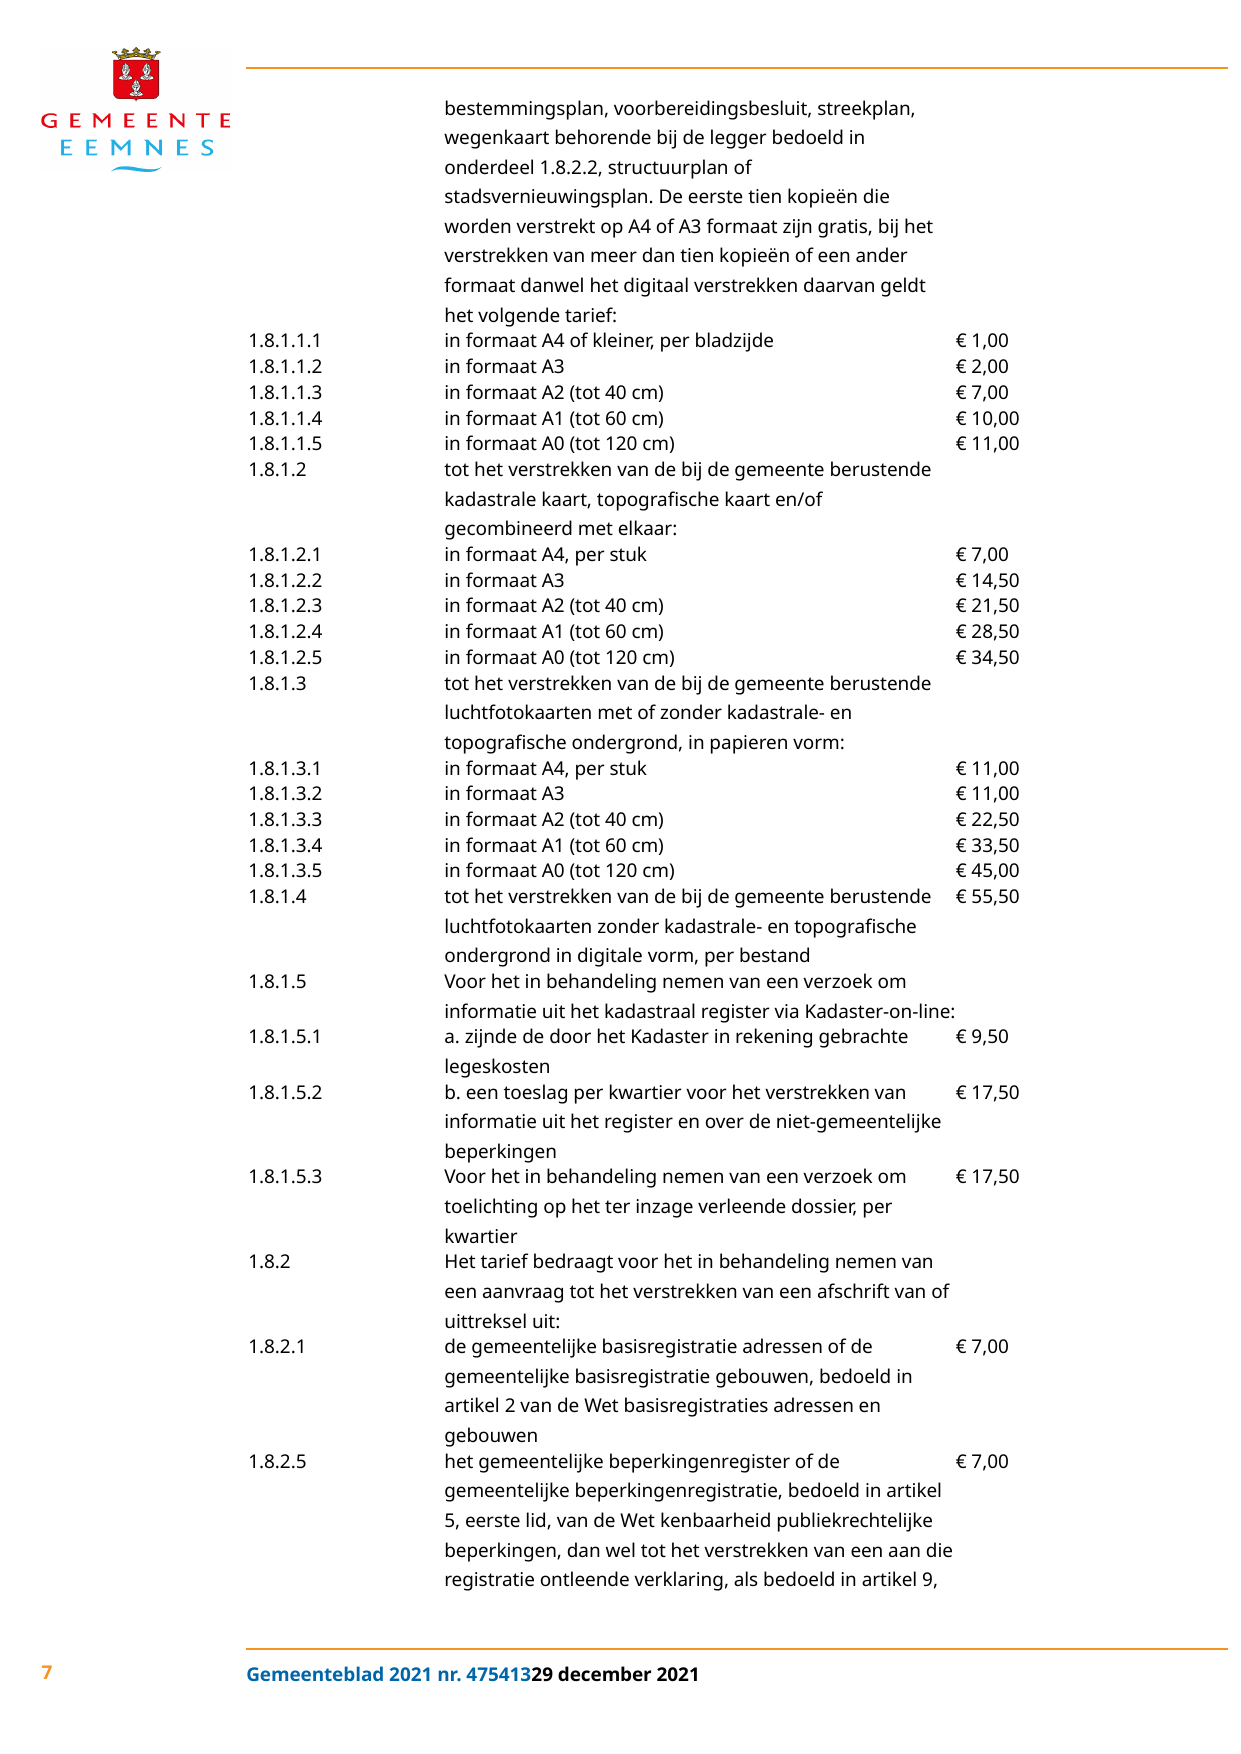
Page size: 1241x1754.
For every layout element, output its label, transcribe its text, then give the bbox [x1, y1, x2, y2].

picture [41, 47, 231, 172]
table_cell € 7,00 [956, 1334, 1152, 1448]
table_cell € 7,00 [956, 1448, 1152, 1592]
table_cell 1.8.1.2.3 [248, 593, 444, 618]
table_cell 1.8.1.5.3 [248, 1164, 444, 1249]
table_cell de gemeentelijke basisregistratie adressen of de gemeentelijke basisregistratie gebouwen, bedoeld in artikel 2 van de Wet basisregistraties adressen en gebouwen [444, 1334, 956, 1448]
table_cell € 22,50 [956, 806, 1152, 832]
table_cell 1.8.1.1.3 [248, 379, 444, 405]
table_cell in formaat A0 (tot 120 cm) [444, 858, 956, 883]
table_cell 1.8.1.3.1 [248, 755, 444, 780]
table_cell € 2,00 [956, 353, 1152, 379]
table_cell 1.8.1.5 [248, 968, 444, 1023]
table_cell 1.8.1.1.1 [248, 328, 444, 353]
table_cell 1.8.2 [248, 1249, 444, 1333]
table_cell € 9,50 [956, 1024, 1152, 1079]
table_cell € 14,50 [956, 567, 1152, 593]
table_cell 1.8.1.1.2 [248, 353, 444, 379]
table_cell 1.8.1.4 [248, 883, 444, 968]
table_cell 1.8.1.3 [248, 670, 444, 755]
table_cell tot het verstrekken van de bij de gemeente berustende luchtfotokaarten met of zonder kadastrale- en topografische ondergrond, in papieren vorm: [444, 670, 956, 755]
table_cell € 7,00 [956, 379, 1152, 405]
table_cell in formaat A3 [444, 353, 956, 379]
table_cell b. een toeslag per kwartier voor het verstrekken van informatie uit het register en over de niet-gemeentelijke beperkingen [444, 1079, 956, 1164]
table_cell in formaat A4, per stuk [444, 755, 956, 780]
table_cell € 10,00 [956, 405, 1152, 431]
table_cell 1.8.1.2.4 [248, 618, 444, 644]
table_cell in formaat A2 (tot 40 cm) [444, 806, 956, 832]
table_cell € 11,00 [956, 755, 1152, 780]
table_cell € 34,50 [956, 644, 1152, 670]
table_cell [956, 456, 1152, 541]
table_cell bestemmingsplan, voorbereidingsbesluit, streekplan, wegenkaart behorende bij de legger bedoeld in onderdeel 1.8.2.2, structuurplan of stadsvernieuwingsplan. De eerste tien kopieën die worden verstrekt op A4 of A3 formaat zijn gratis, bij het verstrekken van meer dan tien kopieën of een ander formaat danwel het digitaal verstrekken daarvan geldt het volgende tarief: [444, 95, 956, 328]
table_cell in formaat A3 [444, 567, 956, 593]
table_cell [956, 670, 1152, 755]
table_cell in formaat A4, per stuk [444, 541, 956, 567]
table_cell 1.8.1.2.1 [248, 541, 444, 567]
table_cell tot het verstrekken van de bij de gemeente berustende luchtfotokaarten zonder kadastrale- en topografische ondergrond in digitale vorm, per bestand [444, 883, 956, 968]
table_cell 1.8.1.5.2 [248, 1079, 444, 1164]
table_cell 1.8.2.1 [248, 1334, 444, 1448]
table_cell 1.8.1.2.2 [248, 567, 444, 593]
table_cell € 11,00 [956, 431, 1152, 456]
table_cell Voor het in behandeling nemen van een verzoek om toelichting op het ter inzage verleende dossier, per kwartier [444, 1164, 956, 1249]
table_cell 1.8.1.2 [248, 456, 444, 541]
table_cell [956, 95, 1152, 328]
table_cell tot het verstrekken van de bij de gemeente berustende kadastrale kaart, topografische kaart en/of gecombineerd met elkaar: [444, 456, 956, 541]
table_cell 1.8.1.1.4 [248, 405, 444, 431]
table_cell € 33,50 [956, 832, 1152, 858]
table_cell € 55,50 [956, 883, 1152, 968]
table_cell Voor het in behandeling nemen van een verzoek om informatie uit het kadastraal register via Kadaster-on-line: [444, 968, 956, 1023]
table_cell in formaat A3 [444, 780, 956, 806]
table_cell het gemeentelijke beperkingenregister of de gemeentelijke beperkingenregistratie, bedoeld in artikel 5, eerste lid, van de Wet kenbaarheid publiekrechtelijke beperkingen, dan wel tot het verstrekken van een aan die registratie ontleende verklaring, als bedoeld in artikel 9, [444, 1448, 956, 1592]
table_cell 1.8.1.3.3 [248, 806, 444, 832]
table_cell € 1,00 [956, 328, 1152, 353]
table_cell in formaat A2 (tot 40 cm) [444, 593, 956, 618]
table_cell 1.8.1.3.2 [248, 780, 444, 806]
table_cell in formaat A2 (tot 40 cm) [444, 379, 956, 405]
table_cell € 17,50 [956, 1164, 1152, 1249]
table_cell in formaat A1 (tot 60 cm) [444, 832, 956, 858]
table_cell € 17,50 [956, 1079, 1152, 1164]
table_cell € 11,00 [956, 780, 1152, 806]
table_cell € 28,50 [956, 618, 1152, 644]
table_cell [956, 1249, 1152, 1333]
table_cell 1.8.2.5 [248, 1448, 444, 1592]
table_cell in formaat A4 of kleiner, per bladzijde [444, 328, 956, 353]
table_cell a. zijnde de door het Kadaster in rekening gebrachte legeskosten [444, 1024, 956, 1079]
table_cell in formaat A1 (tot 60 cm) [444, 405, 956, 431]
table_cell Het tarief bedraagt voor het in behandeling nemen van een aanvraag tot het verstrekken van een afschrift van of uittreksel uit: [444, 1249, 956, 1333]
table_cell [956, 968, 1152, 1023]
table_cell 1.8.1.2.5 [248, 644, 444, 670]
table_cell 1.8.1.1.5 [248, 431, 444, 456]
table_cell [248, 95, 444, 328]
table_cell 1.8.1.3.4 [248, 832, 444, 858]
table_cell 1.8.1.3.5 [248, 858, 444, 883]
table_cell in formaat A0 (tot 120 cm) [444, 644, 956, 670]
table_cell in formaat A0 (tot 120 cm) [444, 431, 956, 456]
table_cell € 21,50 [956, 593, 1152, 618]
table_cell 1.8.1.5.1 [248, 1024, 444, 1079]
table_cell € 7,00 [956, 541, 1152, 567]
table_cell in formaat A1 (tot 60 cm) [444, 618, 956, 644]
table_cell € 45,00 [956, 858, 1152, 883]
